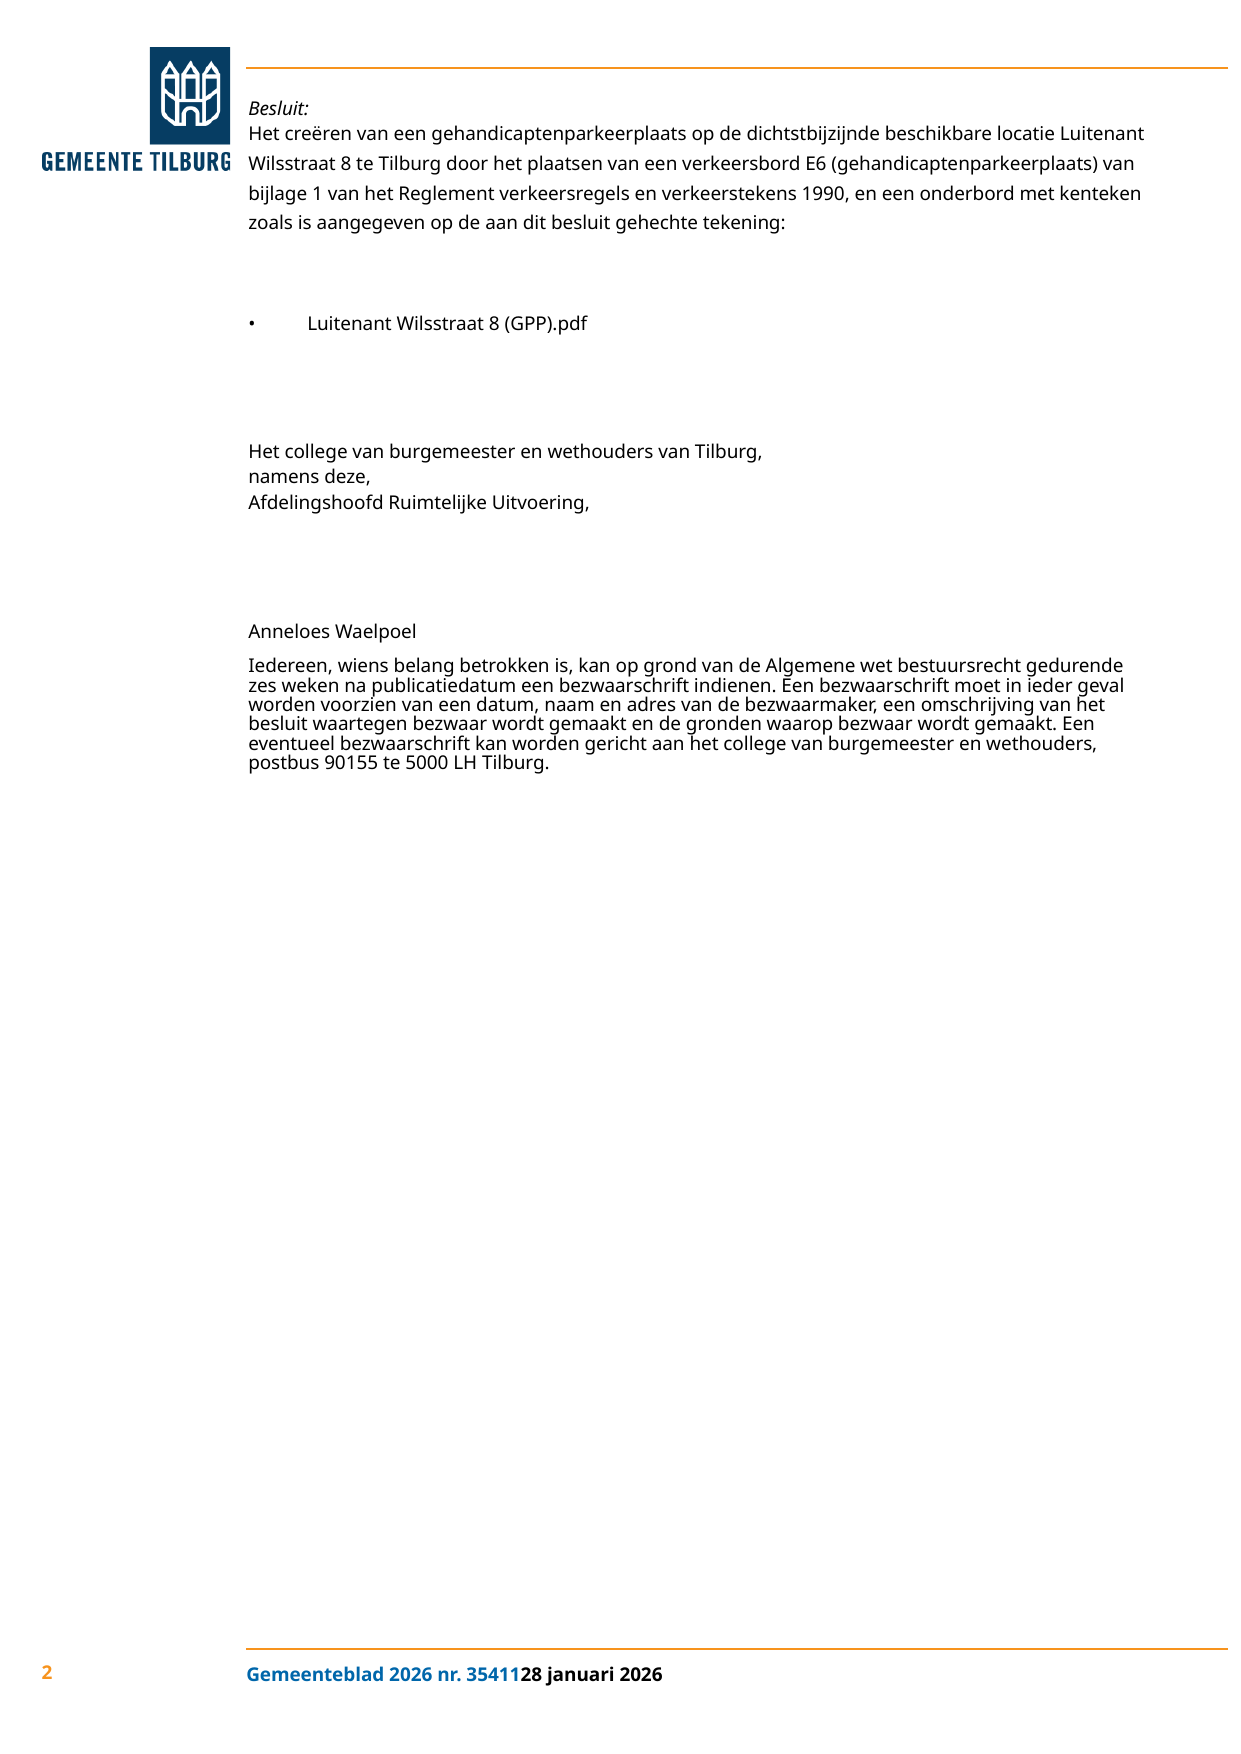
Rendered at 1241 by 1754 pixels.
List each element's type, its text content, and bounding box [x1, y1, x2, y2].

text Iedereen, wiens belang betrokken is, kan op grond van de Algemene wet bestuursrecht gedurende zes weken na publicatiedatum een bezwaarschrift indienen. Een bezwaarschrift moet in ieder geval worden voorzien van een datum, naam en adres van de bezwaarmaker, een omschrijving van het besluit waartegen bezwaar wordt gemaakt en de gronden waarop bezwaar wordt gemaakt. Een eventueel bezwaarschrift kan worden gericht aan het college van burgemeester en wethouders, postbus 90155 te 5000 LH Tilburg. [248, 657, 1152, 773]
text Het college van burgemeester en wethouders van Tilburg, [248, 438, 1152, 464]
text Besluit: [248, 95, 1152, 121]
text Het creëren van een gehandicaptenparkeerplaats op de dichtstbijzijnde beschikbare locatie Luitenant Wilsstraat 8 te Tilburg door het plaatsen van een verkeersbord E6 (gehandicaptenparkeerplaats) van bijlage 1 van het Reglement verkeersregels en verkeerstekens 1990, en een onderbord met kenteken zoals is aangegeven op de aan dit besluit gehechte tekening: [248, 121, 1152, 235]
text namens deze, [248, 464, 1152, 489]
list Luitenant Wilsstraat 8 (GPP).pdf [248, 310, 1152, 336]
text Afdelingshoofd Ruimtelijke Uitvoering, [248, 489, 1152, 515]
picture [41, 47, 231, 172]
text Anneloes Waelpoel [248, 618, 1152, 644]
